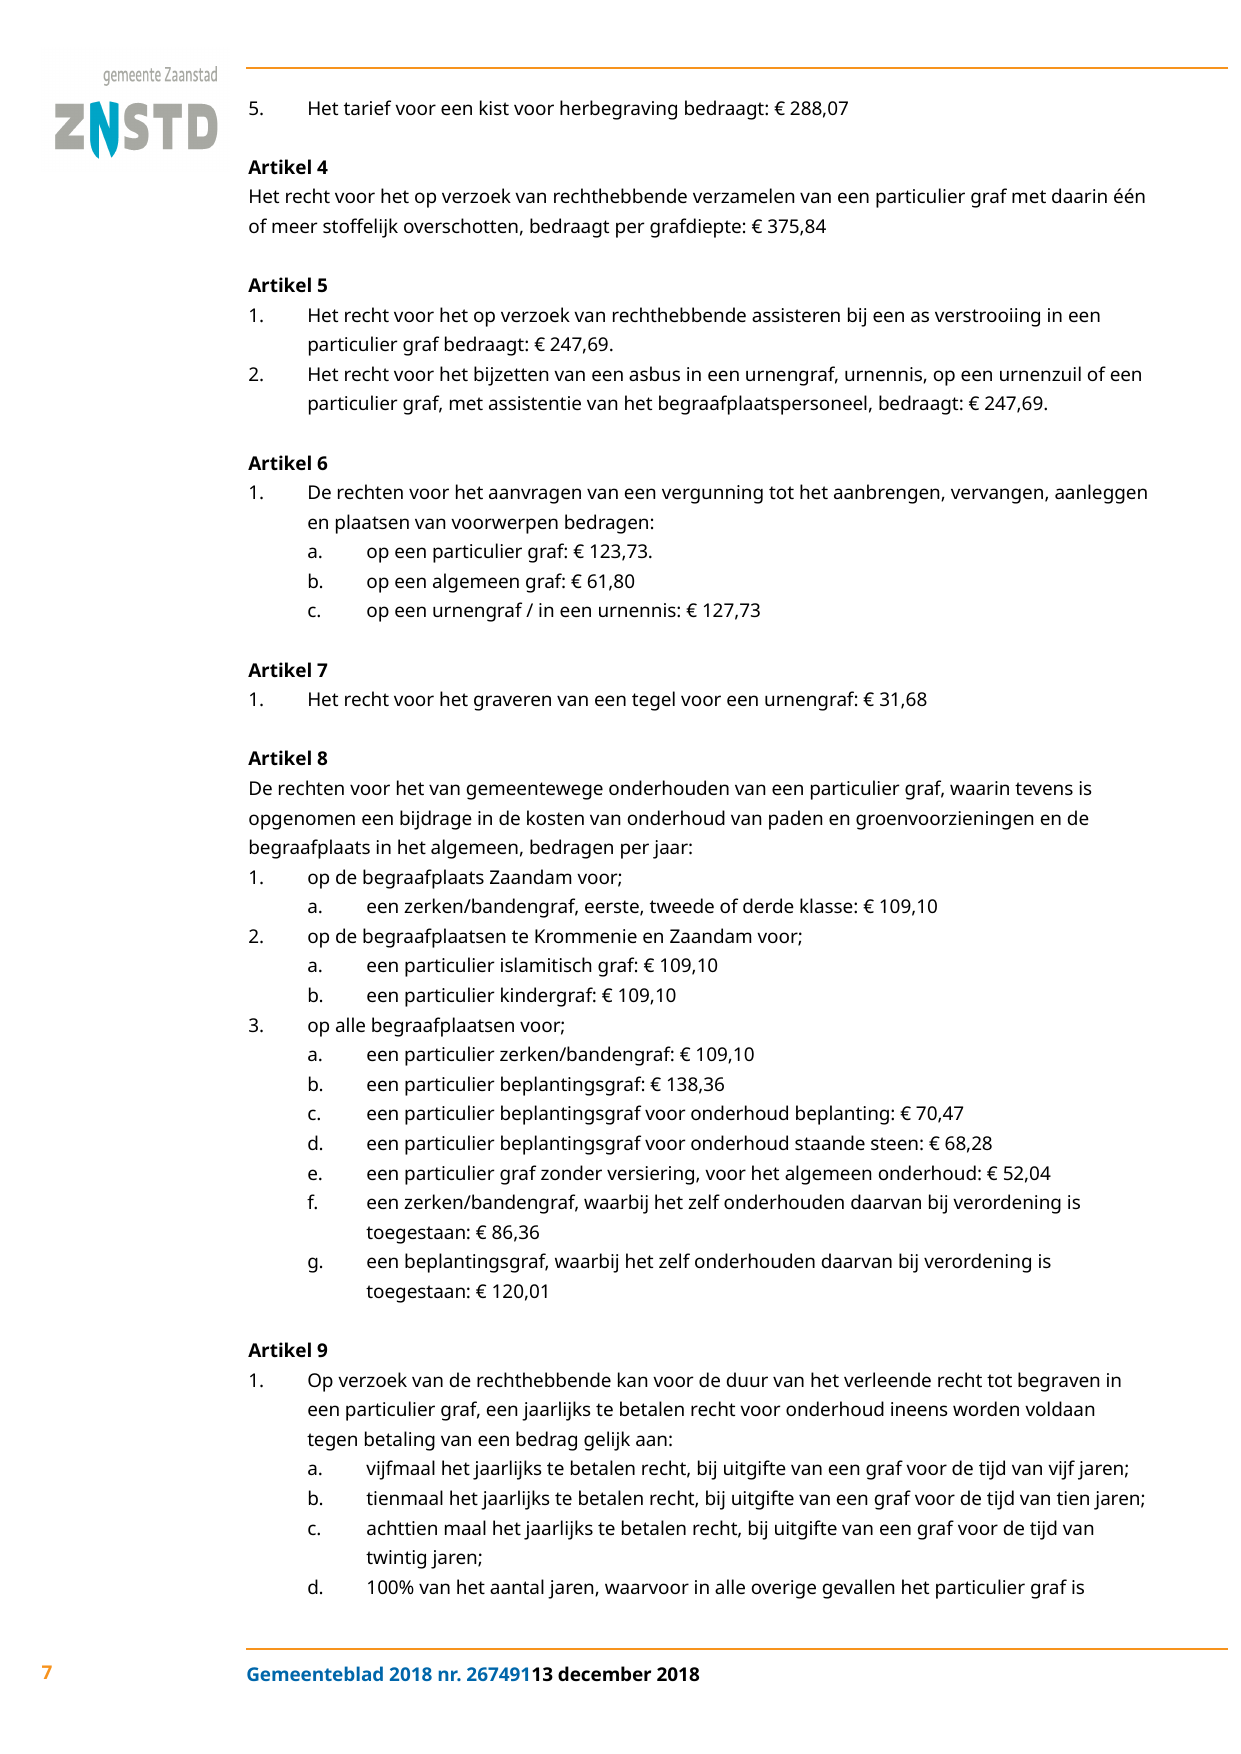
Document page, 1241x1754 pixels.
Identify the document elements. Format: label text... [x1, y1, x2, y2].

list De rechten voor het aanvragen van een vergunning tot het aanbrengen, vervangen, aanleggen en plaatsen van voorwerpen bedragen: [248, 479, 1152, 535]
list een particulier islamitisch graf: € 109,10 [307, 953, 1152, 978]
text Artikel 6 [248, 450, 1152, 476]
list een particulier beplantingsgraf voor onderhoud staande steen: € 68,28 [307, 1130, 1152, 1156]
list tienmaal het jaarlijks te betalen recht, bij uitgifte van een graf voor de tijd van tien jaren; [307, 1485, 1152, 1511]
list vijfmaal het jaarlijks te betalen recht, bij uitgifte van een graf voor de tijd van vijf jaren; [307, 1456, 1152, 1481]
list een zerken/bandengraf, waarbij het zelf onderhouden daarvan bij verordening is toegestaan: € 86,36 [307, 1189, 1152, 1245]
list Het recht voor het bijzetten van een asbus in een urnengraf, urnennis, op een urnenzuil of een particulier graf, met assistentie van het begraafplaatspersoneel, bedraagt: € 247,69. [248, 361, 1152, 416]
list een beplantingsgraf, waarbij het zelf onderhouden daarvan bij verordening is toegestaan: € 120,01 [307, 1248, 1152, 1304]
text De rechten voor het van gemeentewege onderhouden van een particulier graf, waarin tevens is opgenomen een bijdrage in de kosten van onderhoud van paden en groenvoorzieningen en de begraafplaats in het algemeen, bedragen per jaar: [248, 775, 1152, 860]
list op een urnengraf / in een urnennis: € 127,73 [307, 598, 1152, 623]
text Artikel 9 [248, 1337, 1152, 1363]
list Het tarief voor een kist voor herbegraving bedraagt: € 288,07 [248, 95, 1152, 121]
text Artikel 7 [248, 657, 1152, 683]
text Het recht voor het op verzoek van rechthebbende verzamelen van een particulier graf met daarin één of meer stoffelijk overschotten, bedraagt per grafdiepte: € 375,84 [248, 183, 1152, 239]
list 100% van het aantal jaren, waarvoor in alle overige gevallen het particulier graf is [307, 1574, 1152, 1600]
list een particulier beplantingsgraf: € 138,36 [307, 1071, 1152, 1097]
text Artikel 4 [248, 154, 1152, 180]
list op een particulier graf: € 123,73. [307, 538, 1152, 564]
list een particulier zerken/bandengraf: € 109,10 [307, 1041, 1152, 1067]
picture [41, 47, 231, 172]
list achttien maal het jaarlijks te betalen recht, bij uitgifte van een graf voor de tijd van twintig jaren; [307, 1515, 1152, 1570]
list een particulier graf zonder versiering, voor het algemeen onderhoud: € 52,04 [307, 1160, 1152, 1186]
list een zerken/bandengraf, eerste, tweede of derde klasse: € 109,10 [307, 893, 1152, 919]
text Artikel 5 [248, 272, 1152, 298]
list op de begraafplaatsen te Krommenie en Zaandam voor; [248, 923, 1152, 949]
list op een algemeen graf: € 61,80 [307, 568, 1152, 594]
list op alle begraafplaatsen voor; [248, 1012, 1152, 1038]
text Artikel 8 [248, 746, 1152, 771]
list een particulier kindergraf: € 109,10 [307, 982, 1152, 1008]
list Het recht voor het graveren van een tegel voor een urnengraf: € 31,68 [248, 686, 1152, 712]
list op de begraafplaats Zaandam voor; [248, 864, 1152, 890]
list een particulier beplantingsgraf voor onderhoud beplanting: € 70,47 [307, 1101, 1152, 1126]
list Op verzoek van de rechthebbende kan voor de duur van het verleende recht tot begraven in een particulier graf, een jaarlijks te betalen recht voor onderhoud ineens worden voldaan tegen betaling van een bedrag gelijk aan: [248, 1367, 1152, 1452]
list Het recht voor het op verzoek van rechthebbende assisteren bij een as verstrooiing in een particulier graf bedraagt: € 247,69. [248, 302, 1152, 357]
